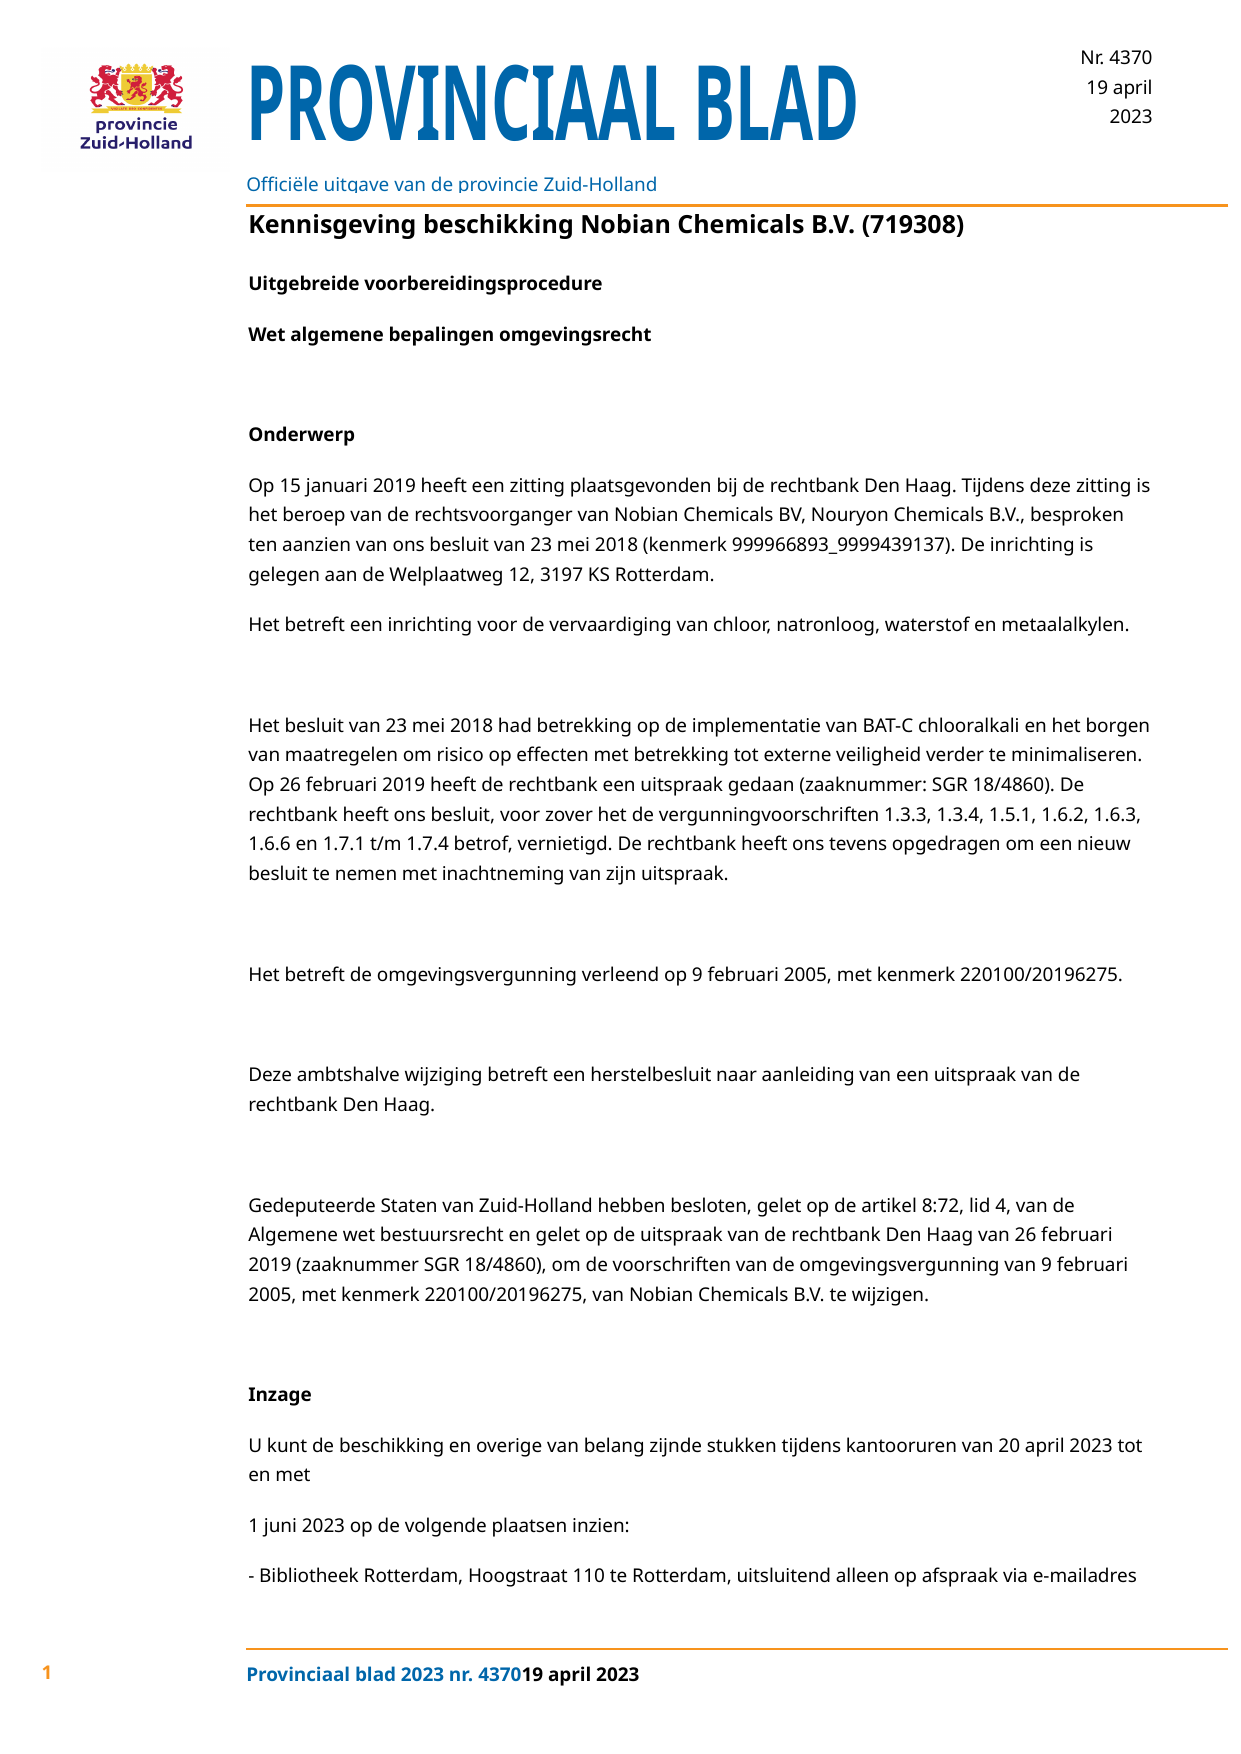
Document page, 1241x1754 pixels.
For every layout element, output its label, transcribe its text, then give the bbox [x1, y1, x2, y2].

text Het besluit van 23 mei 2018 had betrekking op de implementatie van BAT-C chlooralkali en het borgen van maatregelen om risico op effecten met betrekking tot externe veiligheid verder te minimaliseren. Op 26 februari 2019 heeft de rechtbank een uitspraak gedaan (zaaknummer: SGR 18/4860). De rechtbank heeft ons besluit, voor zover het de vergunningvoorschriften 1.3.3, 1.3.4, 1.5.1, 1.6.2, 1.6.3, 1.6.6 en 1.7.1 t/m 1.7.4 betrof, vernietigd. De rechtbank heeft ons tevens opgedragen om een nieuw besluit te nemen met inachtneming van zijn uitspraak. [248, 712, 1152, 886]
text Uitgebreide voorbereidingsprocedure [248, 270, 1152, 296]
text Kennisgeving beschikking Nobian Chemicals B.V. (719308) [248, 207, 1152, 241]
text Onderwerp [248, 422, 1152, 447]
text Gedeputeerde Staten van Zuid-Holland hebben besloten, gelet op de artikel 8:72, lid 4, van de Algemene wet bestuursrecht en gelet op de uitspraak van de rechtbank Den Haag van 26 februari 2019 (zaaknummer SGR 18/4860), om de voorschriften van de omgevingsvergunning van 9 februari 2005, met kenmerk 220100/20196275, van Nobian Chemicals B.V. te wijzigen. [248, 1192, 1152, 1306]
picture [41, 47, 231, 172]
text - Bibliotheek Rotterdam, Hoogstraat 110 te Rotterdam, uitsluitend alleen op afspraak via e-mailadres [248, 1562, 1152, 1588]
text Deze ambtshalve wijziging betreft een herstelbesluit naar aanleiding van een uitspraak van de rechtbank Den Haag. [248, 1062, 1152, 1117]
text Inzage [248, 1382, 1152, 1407]
text U kunt de beschikking en overige van belang zijnde stukken tijdens kantooruren van 20 april 2023 tot en met [248, 1432, 1152, 1487]
text Het betreft de omgevingsvergunning verleend op 9 februari 2005, met kenmerk 220100/20196275. [248, 961, 1152, 986]
text Het betreft een inrichting voor de vervaardiging van chloor, natronloog, waterstof en metaalalkylen. [248, 611, 1152, 637]
text 1 juni 2023 op de volgende plaatsen inzien: [248, 1512, 1152, 1538]
text Wet algemene bepalingen omgevingsrecht [248, 321, 1152, 346]
text Op 15 januari 2019 heeft een zitting plaatsgevonden bij de rechtbank Den Haag. Tijdens deze zitting is het beroep van de rechtsvoorganger van Nobian Chemicals BV, Nouryon Chemicals B.V., besproken ten aanzien van ons besluit van 23 mei 2018 (kenmerk 999966893_9999439137). De inrichting is gelegen aan de Welplaatweg 12, 3197 KS Rotterdam. [248, 472, 1152, 586]
